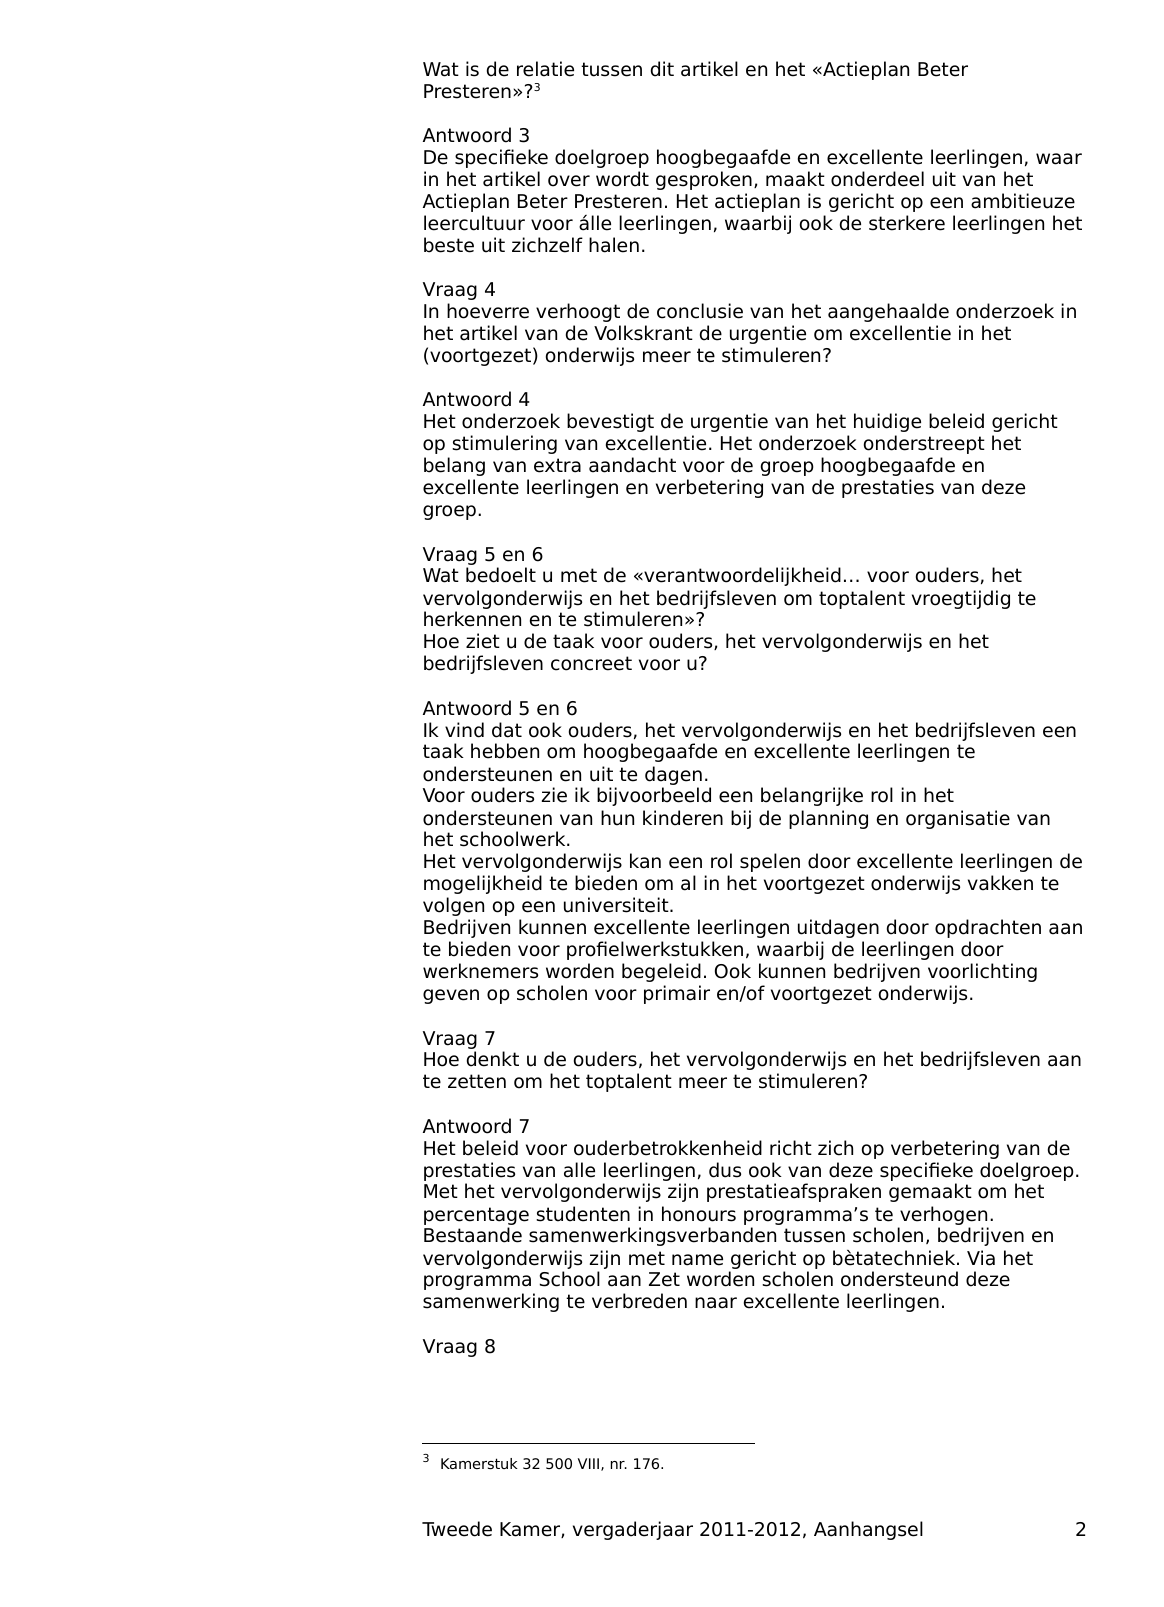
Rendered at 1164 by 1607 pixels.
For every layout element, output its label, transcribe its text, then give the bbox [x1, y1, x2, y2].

text Met het vervolgonderwijs zijn prestatieafspraken gemaakt om het percentage studenten in honours programma’s te verhogen. [422, 1181, 1087, 1225]
text Antwoord 3 [422, 125, 1087, 147]
text Antwoord 4 [422, 389, 1087, 411]
text Vraag 5 en 6 [422, 543, 1087, 565]
text Bestaande samenwerkingsverbanden tussen scholen, bedrijven en vervolgonderwijs zijn met name gericht op bètatechniek. Via het programma School aan Zet worden scholen ondersteund deze samenwerking te verbreden naar excellente leerlingen. [422, 1225, 1087, 1313]
text Kamerstuk 32 500 VIII, nr. 176. [422, 1452, 1087, 1474]
text Het beleid voor ouderbetrokkenheid richt zich op verbetering van de prestaties van alle leerlingen, dus ook van deze specifieke doelgroep. [422, 1137, 1087, 1181]
text Voor ouders zie ik bijvoorbeeld een belangrijke rol in het ondersteunen van hun kinderen bij de planning en organisatie van het schoolwerk. [422, 785, 1087, 851]
text Vraag 8 [422, 1336, 1087, 1357]
text Wat bedoelt u met de «verantwoordelijkheid… voor ouders, het vervolgonderwijs en het bedrijfsleven om toptalent vroegtijdig te herkennen en te stimuleren»? [422, 565, 1087, 631]
text Hoe denkt u de ouders, het vervolgonderwijs en het bedrijfsleven aan te zetten om het toptalent meer te stimuleren? [422, 1049, 1087, 1093]
text Het onderzoek bevestigt de urgentie van het huidige beleid gericht op stimulering van excellentie. Het onderzoek onderstreept het belang van extra aandacht voor de groep hoogbegaafde en excellente leerlingen en verbetering van de prestaties van deze groep. [422, 411, 1087, 521]
text Antwoord 7 [422, 1116, 1087, 1137]
text Vraag 7 [422, 1027, 1087, 1049]
text Wat is de relatie tussen dit artikel en het «Actieplan Beter Presteren»? [422, 59, 1087, 103]
text Hoe ziet u de taak voor ouders, het vervolgonderwijs en het bedrijfsleven concreet voor u? [422, 631, 1087, 675]
text In hoeverre verhoogt de conclusie van het aangehaalde onderzoek in het artikel van de Volkskrant de urgentie om excellentie in het (voortgezet) onderwijs meer te stimuleren? [422, 301, 1087, 367]
text Antwoord 5 en 6 [422, 697, 1087, 719]
text Bedrijven kunnen excellente leerlingen uitdagen door opdrachten aan te bieden voor profielwerkstukken, waarbij de leerlingen door werknemers worden begeleid. Ook kunnen bedrijven voorlichting geven op scholen voor primair en/of voortgezet onderwijs. [422, 917, 1087, 1005]
text Vraag 4 [422, 279, 1087, 301]
text Ik vind dat ook ouders, het vervolgonderwijs en het bedrijfsleven een taak hebben om hoogbegaafde en excellente leerlingen te ondersteunen en uit te dagen. [422, 719, 1087, 785]
text De specifieke doelgroep hoogbegaafde en excellente leerlingen, waar in het artikel over wordt gesproken, maakt onderdeel uit van het Actieplan Beter Presteren. Het actieplan is gericht op een ambitieuze leercultuur voor álle leerlingen, waarbij ook de sterkere leerlingen het beste uit zichzelf halen. [422, 147, 1087, 257]
text Het vervolgonderwijs kan een rol spelen door excellente leerlingen de mogelijkheid te bieden om al in het voortgezet onderwijs vakken te volgen op een universiteit. [422, 851, 1087, 917]
